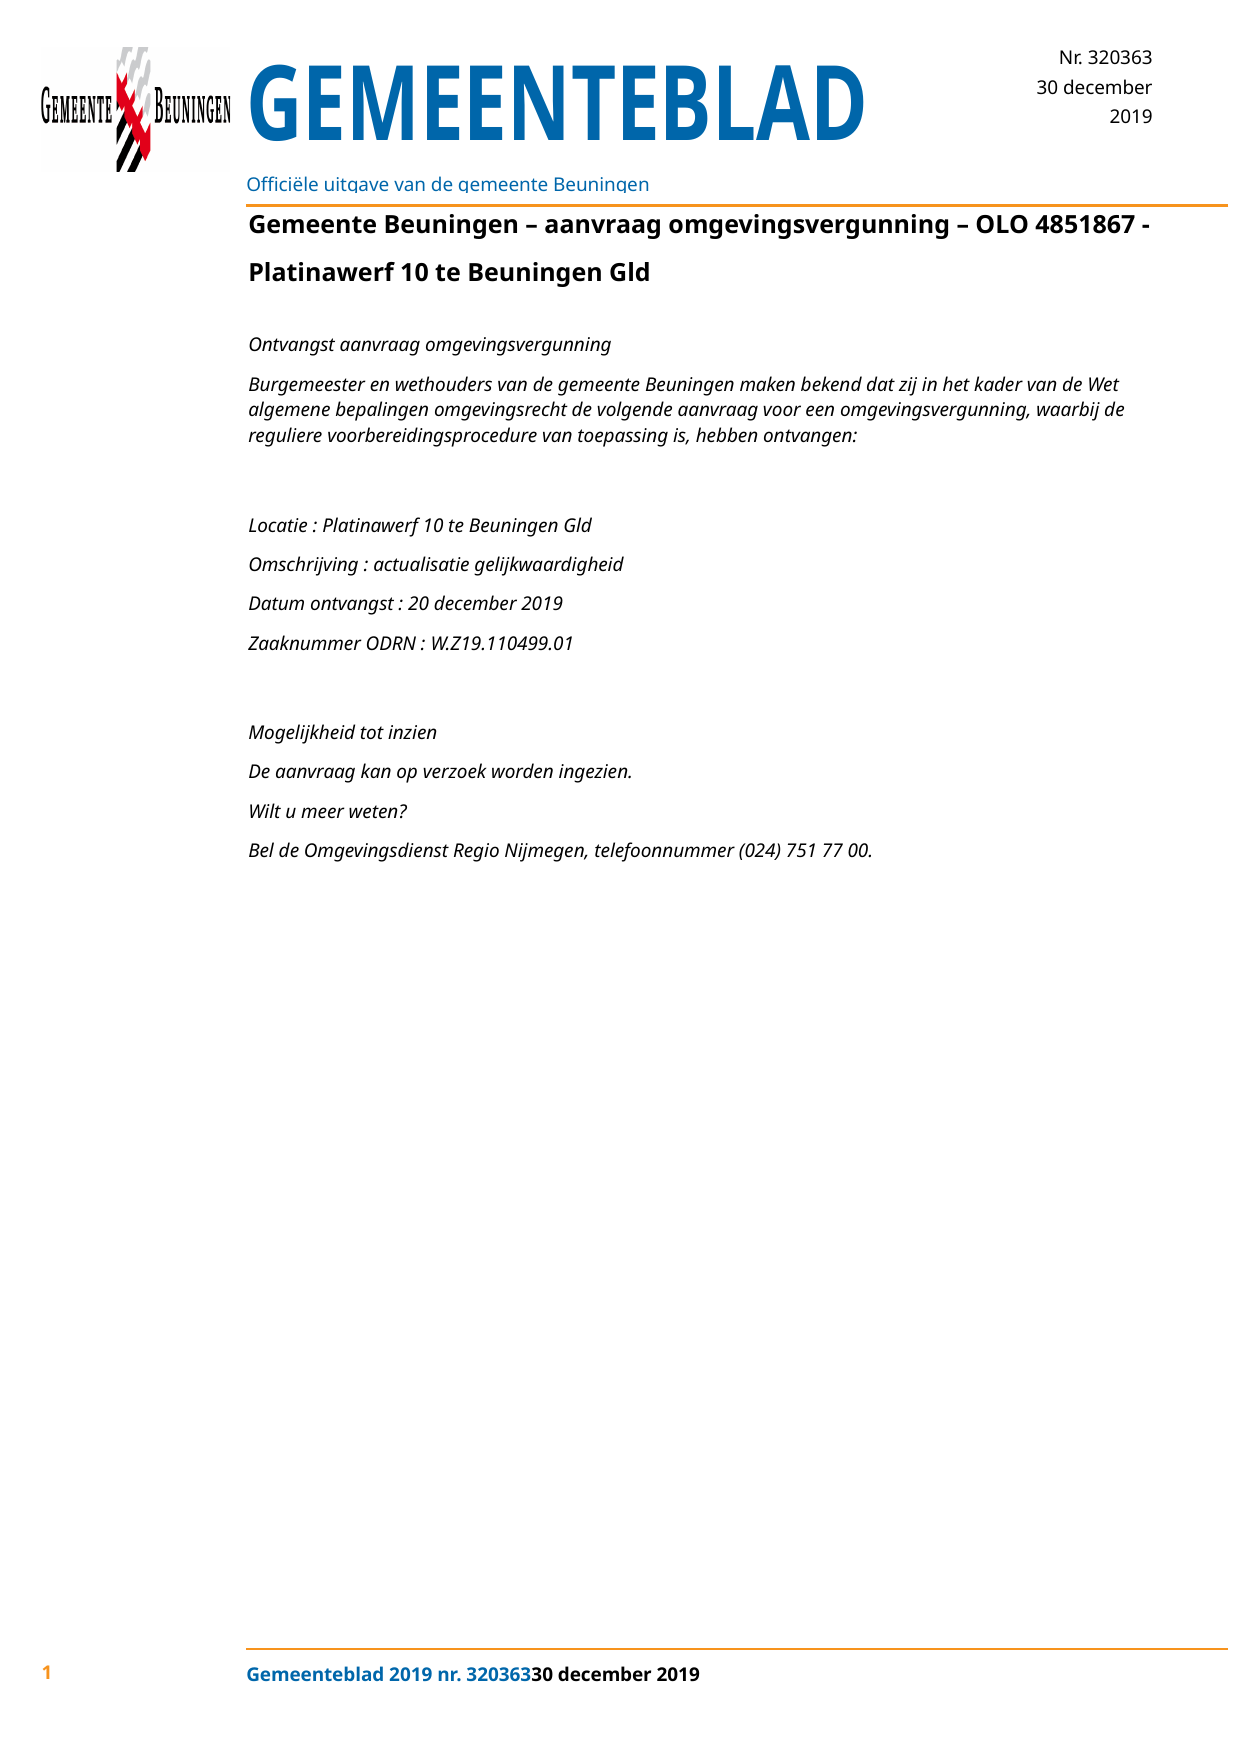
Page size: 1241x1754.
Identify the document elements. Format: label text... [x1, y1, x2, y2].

text Ontvangst aanvraag omgevingsvergunning [248, 331, 1152, 357]
text De aanvraag kan op verzoek worden ingezien. [248, 759, 1152, 784]
text Bel de Omgevingsdienst Regio Nijmegen, telefoonnummer (024) 751 77 00. [248, 837, 1152, 863]
text Wilt u meer weten? [248, 798, 1152, 824]
text Omschrijving : actualisatie gelijkwaardigheid [248, 551, 1152, 577]
text Burgemeester en wethouders van de gemeente Beuningen maken bekend dat zij in het kader van de Wet algemene bepalingen omgevingsrecht de volgende aanvraag voor een omgevingsvergunning, waarbij de reguliere voorbereidingsprocedure van toepassing is, hebben ontvangen: [248, 371, 1152, 448]
text Datum ontvangst : 20 december 2019 [248, 590, 1152, 616]
text Zaaknummer ODRN : W.Z19.110499.01 [248, 630, 1152, 655]
text Gemeente Beuningen – aanvraag omgevingsvergunning – OLO 4851867 - Platinawerf 10 te Beuningen Gld [248, 207, 1152, 288]
text Locatie : Platinawerf 10 te Beuningen Gld [248, 512, 1152, 538]
text Mogelijkheid tot inzien [248, 719, 1152, 745]
picture [41, 47, 231, 172]
